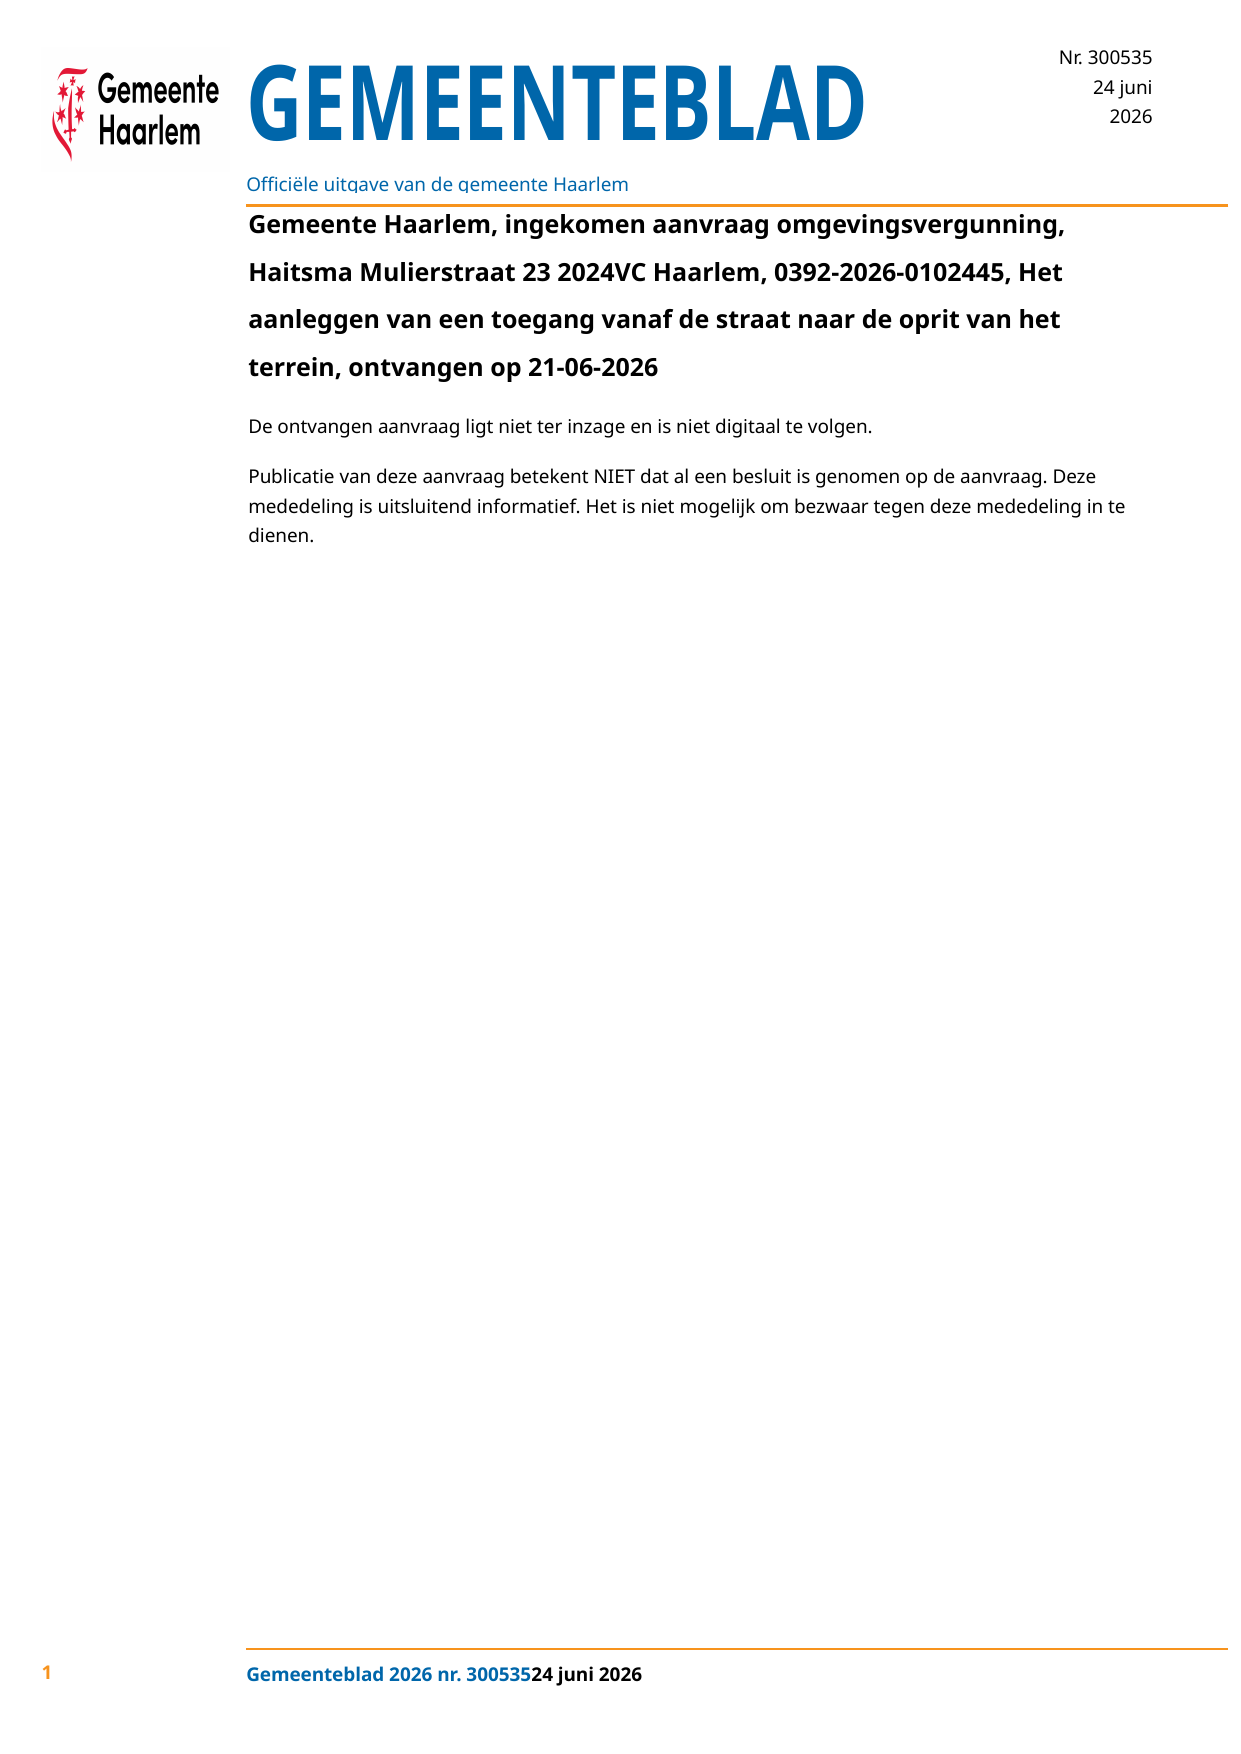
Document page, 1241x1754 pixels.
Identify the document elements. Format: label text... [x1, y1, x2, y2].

text Publicatie van deze aanvraag betekent NIET dat al een besluit is genomen op de aanvraag. Deze mededeling is uitsluitend informatief. Het is niet mogelijk om bezwaar tegen deze mededeling in te dienen. [248, 463, 1152, 548]
text Gemeente Haarlem, ingekomen aanvraag omgevingsvergunning, Haitsma Mulierstraat 23 2024VC Haarlem, 0392-2026-0102445, Het aanleggen van een toegang vanaf de straat naar de oprit van het terrein, ontvangen op 21-06-2026 [248, 207, 1152, 384]
text De ontvangen aanvraag ligt niet ter inzage en is niet digitaal te volgen. [248, 413, 1152, 439]
picture [41, 47, 231, 172]
